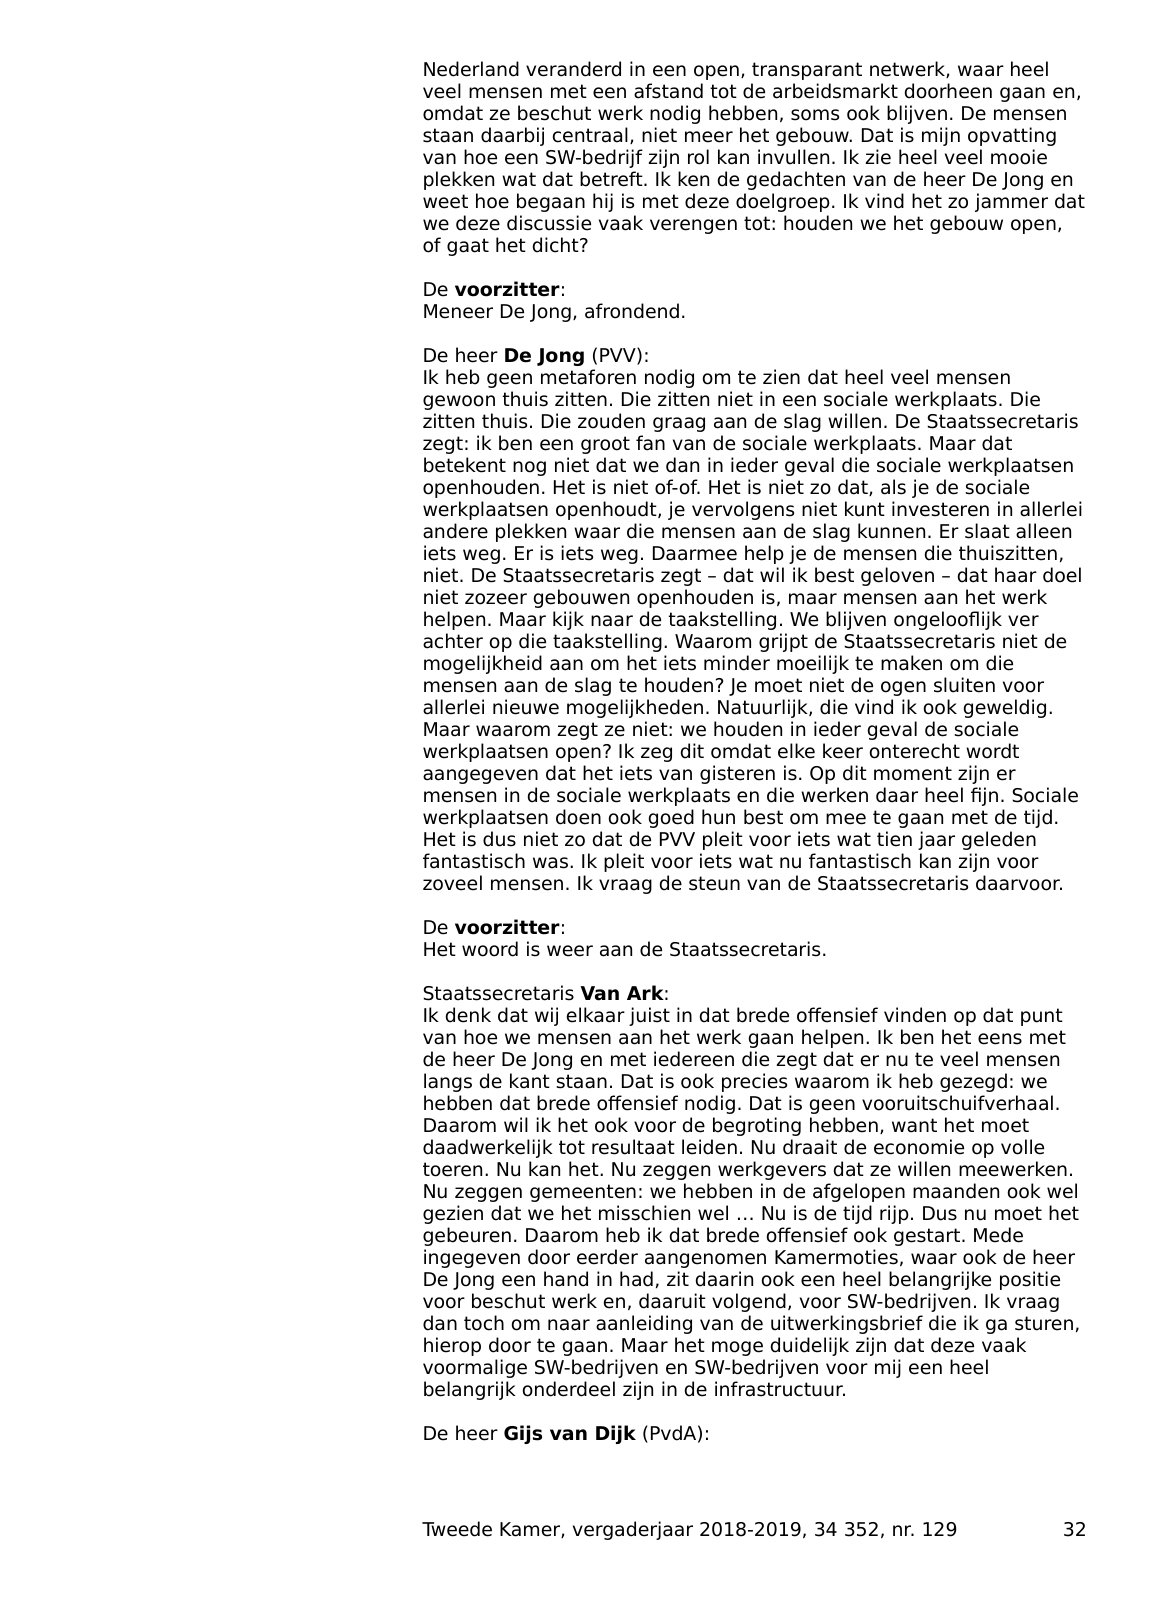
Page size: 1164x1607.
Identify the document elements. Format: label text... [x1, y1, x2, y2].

text De heer Gijs van Dijk (PvdA): [422, 1423, 1087, 1445]
text Ik denk dat wij elkaar juist in dat brede offensief vinden op dat punt van hoe we mensen aan het werk gaan helpen. Ik ben het eens met de heer De Jong en met iedereen die zegt dat er nu te veel mensen langs de kant staan. Dat is ook precies waarom ik heb gezegd: we hebben dat brede offensief nodig. Dat is geen vooruitschuifverhaal. Daarom wil ik het ook voor de begroting hebben, want het moet daadwerkelijk tot resultaat leiden. Nu draait de economie op volle toeren. Nu kan het. Nu zeggen werkgevers dat ze willen meewerken. Nu zeggen gemeenten: we hebben in de afgelopen maanden ook wel gezien dat we het misschien wel … Nu is de tijd rijp. Dus nu moet het gebeuren. Daarom heb ik dat brede offensief ook gestart. Mede ingegeven door eerder aangenomen Kamermoties, waar ook de heer De Jong een hand in had, zit daarin ook een heel belangrijke positie voor beschut werk en, daaruit volgend, voor SW-bedrijven. Ik vraag dan toch om naar aanleiding van de uitwerkingsbrief die ik ga sturen, hierop door te gaan. Maar het moge duidelijk zijn dat deze vaak voormalige SW-bedrijven en SW-bedrijven voor mij een heel belangrijk onderdeel zijn in de infrastructuur. [422, 1005, 1087, 1401]
text Het woord is weer aan de Staatssecretaris. [422, 939, 1087, 961]
text Ik heb geen metaforen nodig om te zien dat heel veel mensen gewoon thuis zitten. Die zitten niet in een sociale werkplaats. Die zitten thuis. Die zouden graag aan de slag willen. De Staatssecretaris zegt: ik ben een groot fan van de sociale werkplaats. Maar dat betekent nog niet dat we dan in ieder geval die sociale werkplaatsen openhouden. Het is niet of-of. Het is niet zo dat, als je de sociale werkplaatsen openhoudt, je vervolgens niet kunt investeren in allerlei andere plekken waar die mensen aan de slag kunnen. Er slaat alleen iets weg. Er is iets weg. Daarmee help je de mensen die thuiszitten, niet. De Staatssecretaris zegt – dat wil ik best geloven – dat haar doel niet zozeer gebouwen openhouden is, maar mensen aan het werk helpen. Maar kijk naar de taakstelling. We blijven ongelooflijk ver achter op die taakstelling. Waarom grijpt de Staatssecretaris niet de mogelijkheid aan om het iets minder moeilijk te maken om die mensen aan de slag te houden? Je moet niet de ogen sluiten voor allerlei nieuwe mogelijkheden. Natuurlijk, die vind ik ook geweldig. Maar waarom zegt ze niet: we houden in ieder geval de sociale werkplaatsen open? Ik zeg dit omdat elke keer onterecht wordt aangegeven dat het iets van gisteren is. Op dit moment zijn er mensen in de sociale werkplaats en die werken daar heel fijn. Sociale werkplaatsen doen ook goed hun best om mee te gaan met de tijd. Het is dus niet zo dat de PVV pleit voor iets wat tien jaar geleden fantastisch was. Ik pleit voor iets wat nu fantastisch kan zijn voor zoveel mensen. Ik vraag de steun van de Staatssecretaris daarvoor. [422, 367, 1087, 895]
text Nederland veranderd in een open, transparant netwerk, waar heel veel mensen met een afstand tot de arbeidsmarkt doorheen gaan en, omdat ze beschut werk nodig hebben, soms ook blijven. De mensen staan daarbij centraal, niet meer het gebouw. Dat is mijn opvatting van hoe een SW-bedrijf zijn rol kan invullen. Ik zie heel veel mooie plekken wat dat betreft. Ik ken de gedachten van de heer De Jong en weet hoe begaan hij is met deze doelgroep. Ik vind het zo jammer dat we deze discussie vaak verengen tot: houden we het gebouw open, of gaat het dicht? [422, 59, 1087, 257]
text Meneer De Jong, afrondend. [422, 301, 1087, 323]
text De voorzitter: [422, 279, 1087, 301]
text De heer De Jong (PVV): [422, 345, 1087, 367]
text De voorzitter: [422, 917, 1087, 939]
text Staatssecretaris Van Ark: [422, 983, 1087, 1005]
